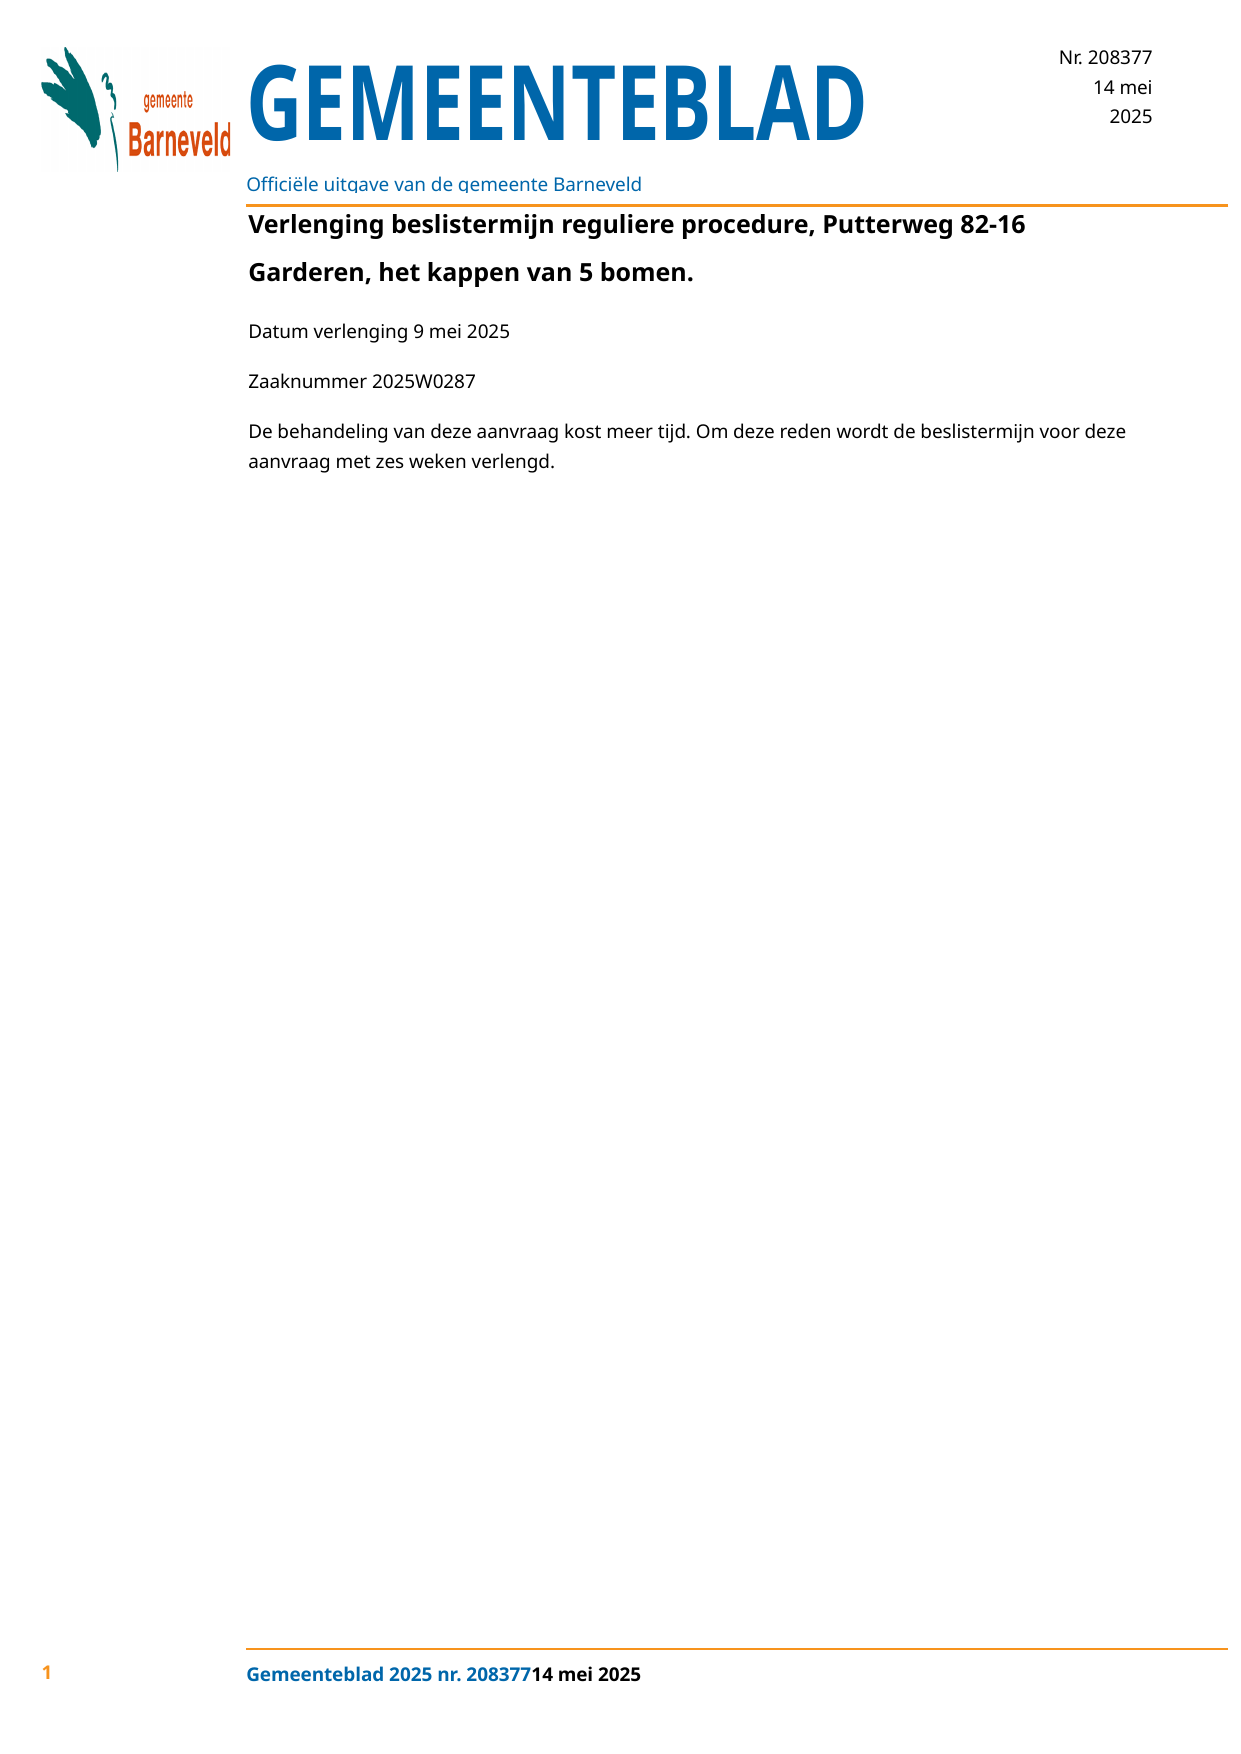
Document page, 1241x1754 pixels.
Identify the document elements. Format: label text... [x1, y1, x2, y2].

picture [41, 47, 231, 172]
text De behandeling van deze aanvraag kost meer tijd. Om deze reden wordt de beslistermijn voor deze aanvraag met zes weken verlengd. [248, 419, 1152, 474]
text Zaaknummer 2025W0287 [248, 368, 1152, 394]
text Datum verlenging 9 mei 2025 [248, 318, 1152, 344]
text Verlenging beslistermijn reguliere procedure, Putterweg 82-16 Garderen, het kappen van 5 bomen. [248, 207, 1152, 288]
